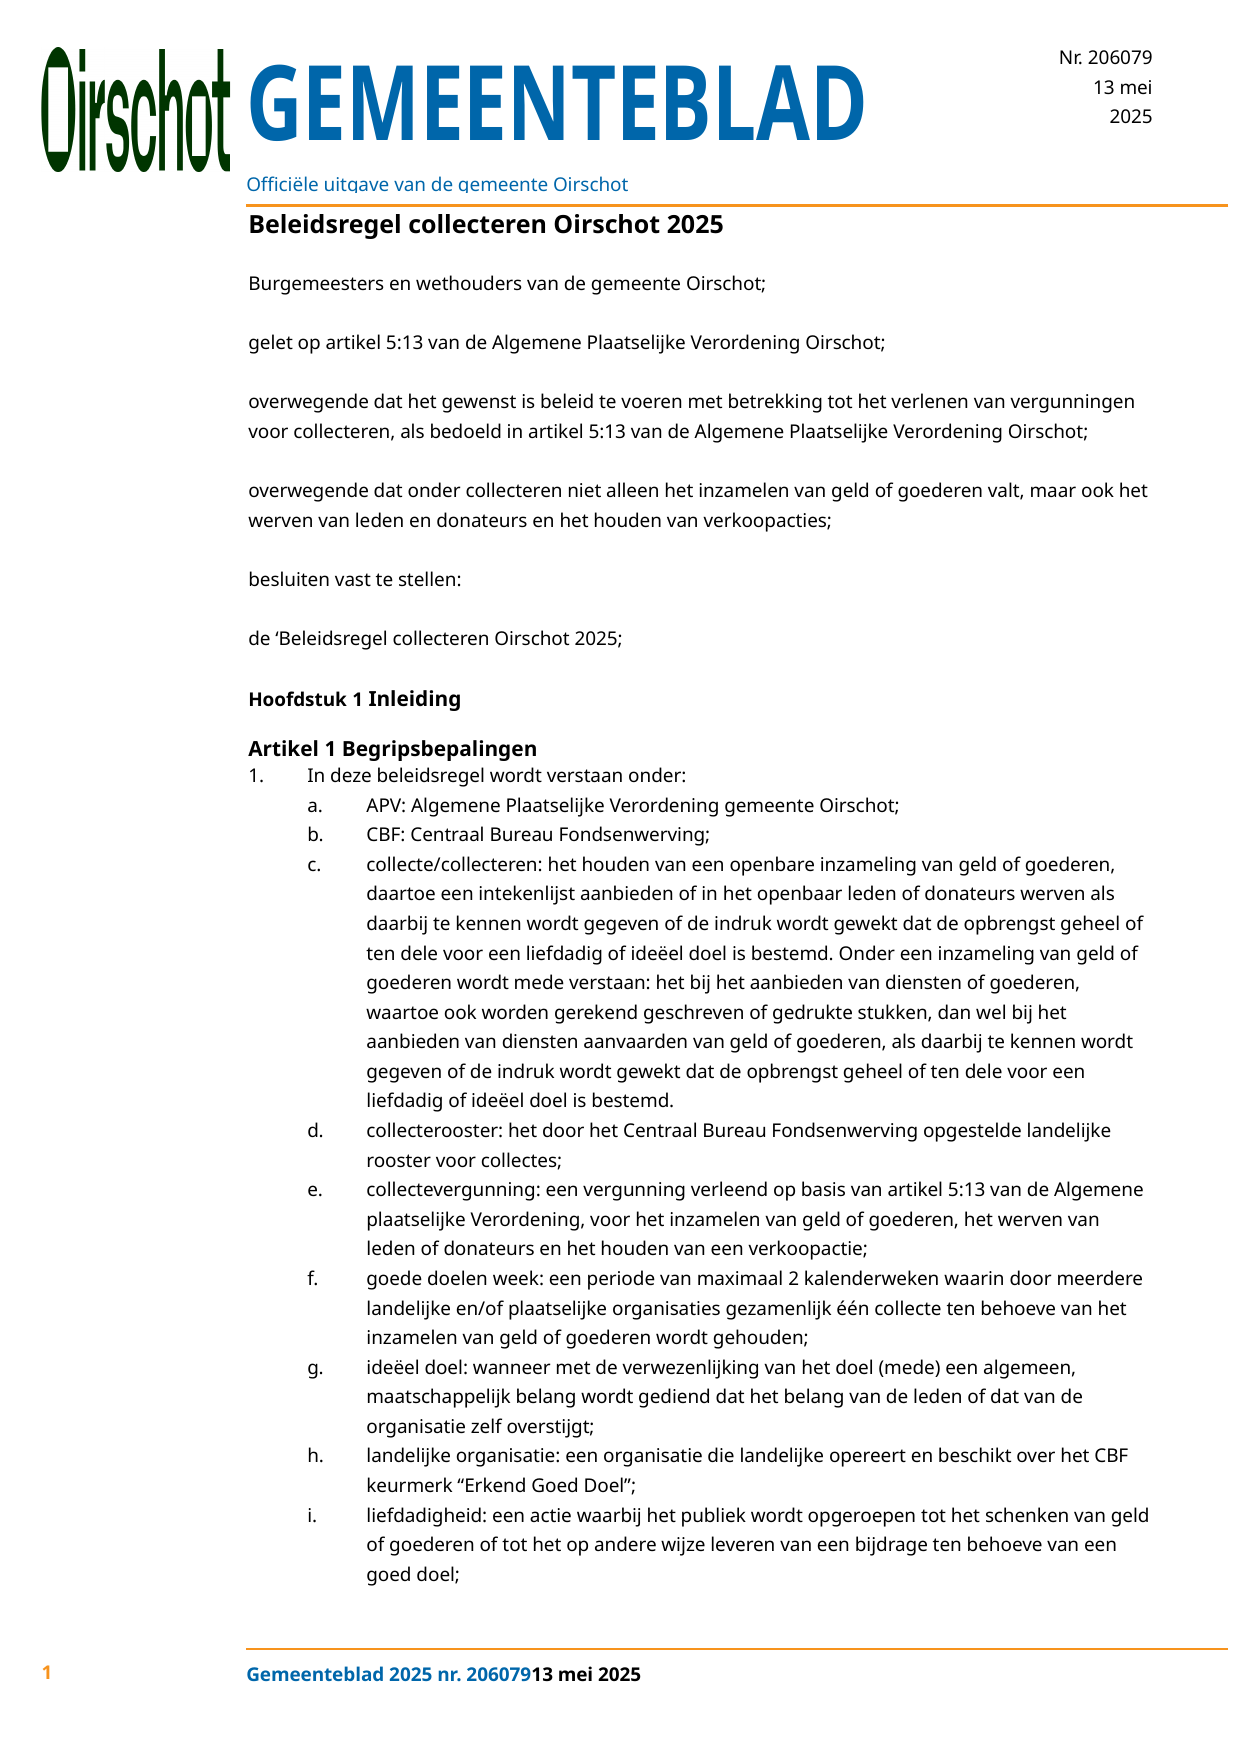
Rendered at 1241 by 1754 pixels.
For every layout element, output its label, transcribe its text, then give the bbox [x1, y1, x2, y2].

text overwegende dat het gewenst is beleid te voeren met betrekking tot het verlenen van vergunningen voor collecteren, als bedoeld in artikel 5:13 van de Algemene Plaatselijke Verordening Oirschot; [248, 389, 1152, 444]
list APV: Algemene Plaatselijke Verordening gemeente Oirschot; [307, 792, 1152, 817]
text de ‘Beleidsregel collecteren Oirschot 2025; [248, 625, 1152, 651]
list collectevergunning: een vergunning verleend op basis van artikel 5:13 van de Algemene plaatselijke Verordening, voor het inzamelen van geld of goederen, het werven van leden of donateurs en het houden van een verkoopactie; [307, 1176, 1152, 1261]
text besluiten vast te stellen: [248, 566, 1152, 592]
text Beleidsregel collecteren Oirschot 2025 [248, 207, 1152, 241]
list collecte/collecteren: het houden van een openbare inzameling van geld of goederen, daartoe een intekenlijst aanbieden of in het openbaar leden of donateurs werven als daarbij te kennen wordt gegeven of de indruk wordt gewekt dat de opbrengst geheel of ten dele voor een liefdadig of ideëel doel is bestemd. Onder een inzameling van geld of goederen wordt mede verstaan: het bij het aanbieden van diensten of goederen, waartoe ook worden gerekend geschreven of gedrukte stukken, dan wel bij het aanbieden van diensten aanvaarden van geld of goederen, als daarbij te kennen wordt gegeven of de indruk wordt gewekt dat de opbrengst geheel of ten dele voor een liefdadig of ideëel doel is bestemd. [307, 851, 1152, 1113]
text gelet op artikel 5:13 van de Algemene Plaatselijke Verordening Oirschot; [248, 329, 1152, 355]
text Burgemeesters en wethouders van de gemeente Oirschot; [248, 270, 1152, 296]
text Hoofdstuk 1 Inleiding [248, 684, 1152, 713]
text overwegende dat onder collecteren niet alleen het inzamelen van geld of goederen valt, maar ook het werven van leden en donateurs en het houden van verkoopacties; [248, 477, 1152, 533]
list CBF: Centraal Bureau Fondsenwerving; [307, 821, 1152, 847]
list liefdadigheid: een actie waarbij het publiek wordt opgeroepen tot het schenken van geld of goederen of tot het op andere wijze leveren van een bijdrage ten behoeve van een goed doel; [307, 1502, 1152, 1587]
list landelijke organisatie: een organisatie die landelijke opereert en beschikt over het CBF keurmerk “Erkend Goed Doel”; [307, 1443, 1152, 1498]
list goede doelen week: een periode van maximaal 2 kalenderweken waarin door meerdere landelijke en/of plaatselijke organisaties gezamenlijk één collecte ten behoeve van het inzamelen van geld of goederen wordt gehouden; [307, 1265, 1152, 1350]
list ideëel doel: wanneer met de verwezenlijking van het doel (mede) een algemeen, maatschappelijk belang wordt gediend dat het belang van de leden of dat van de organisatie zelf overstijgt; [307, 1354, 1152, 1439]
text Artikel 1 Begripsbepalingen [248, 734, 1152, 762]
list In deze beleidsregel wordt verstaan onder: [248, 762, 1152, 788]
picture [41, 47, 231, 172]
list collecterooster: het door het Centraal Bureau Fondsenwerving opgestelde landelijke rooster voor collectes; [307, 1117, 1152, 1172]
